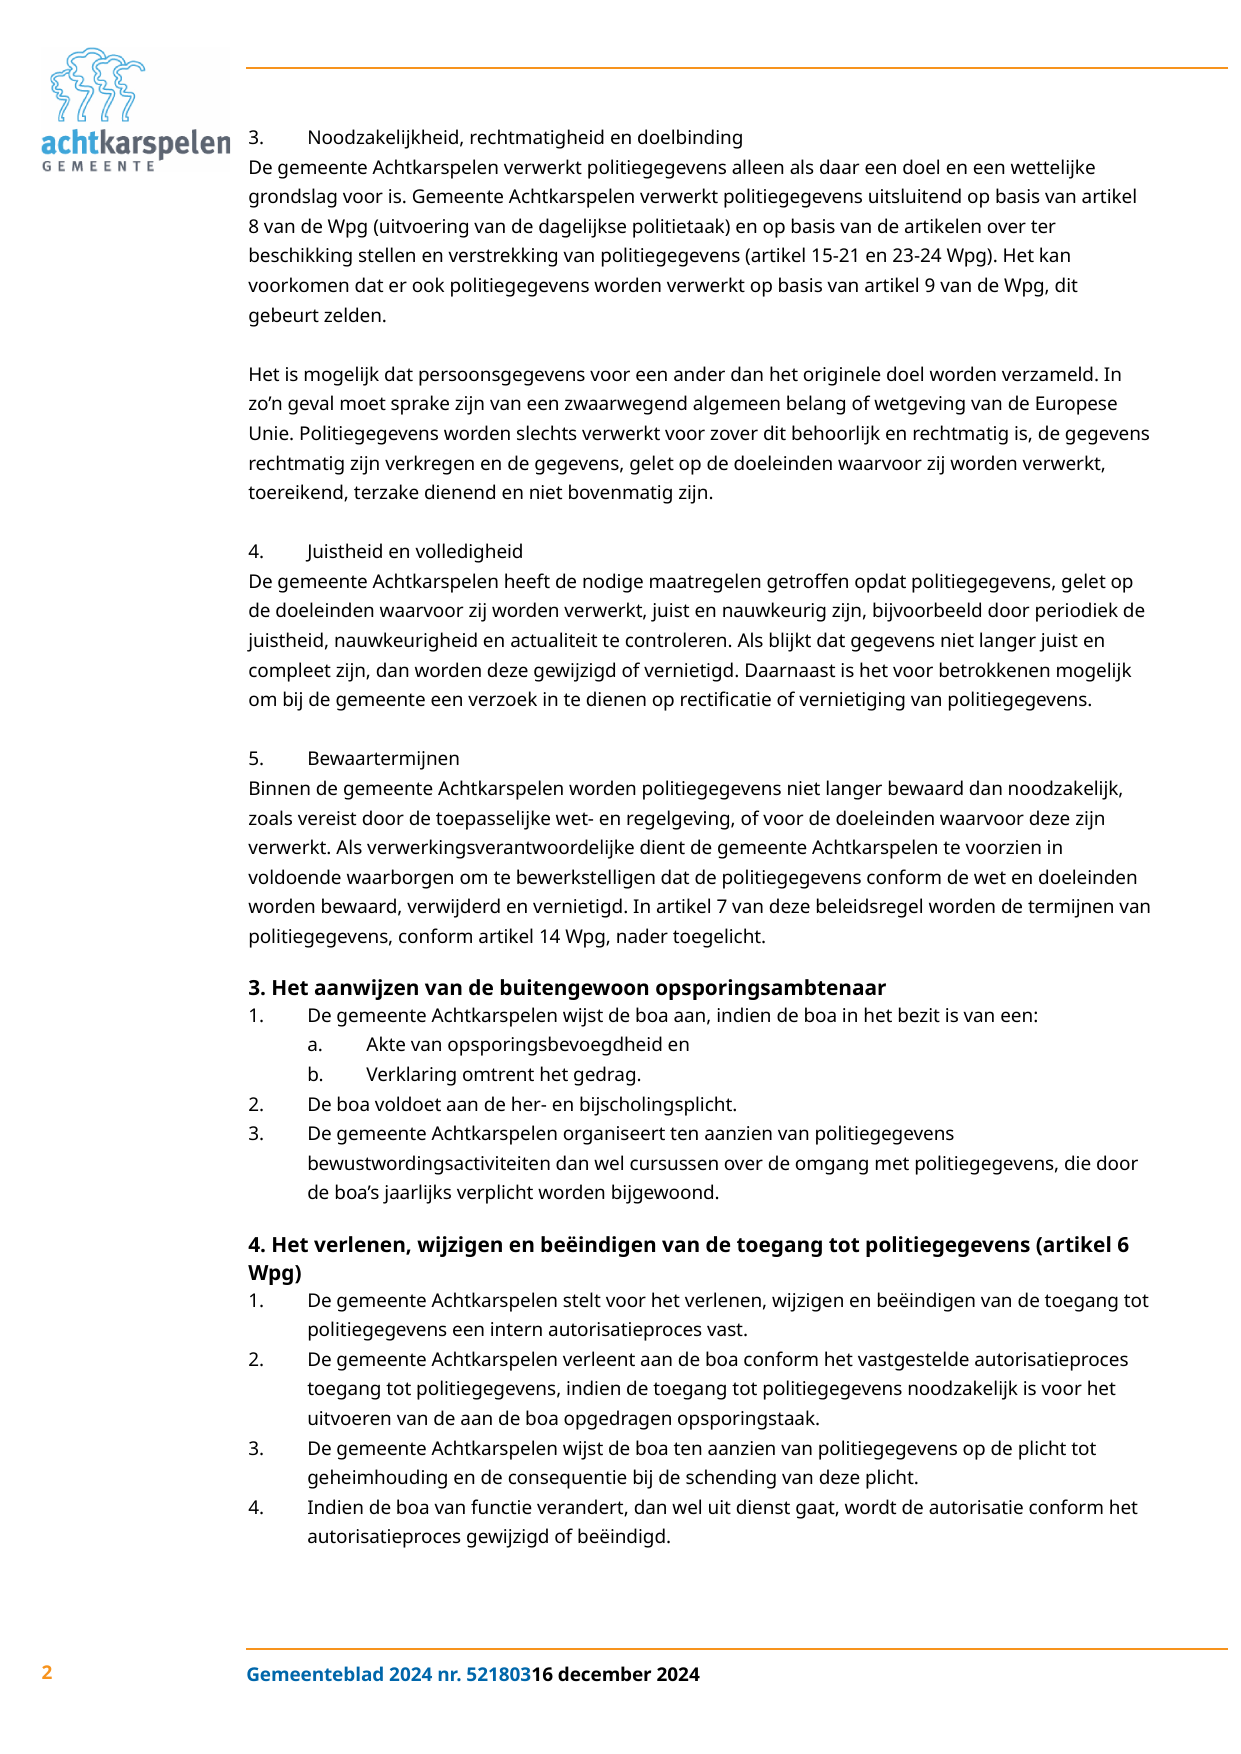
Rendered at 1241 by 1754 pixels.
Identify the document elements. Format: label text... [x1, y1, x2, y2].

text 3. Het aanwijzen van de buitengewoon opsporingsambtenaar [248, 973, 1152, 1002]
list Verklaring omtrent het gedrag. [307, 1061, 1152, 1087]
list Juistheid en volledigheid [248, 538, 1152, 564]
picture [41, 47, 231, 172]
list De gemeente Achtkarspelen wijst de boa aan, indien de boa in het bezit is van een: [248, 1002, 1152, 1028]
text 4. Het verlenen, wijzigen en beëindigen van de toegang tot politiegegevens (artikel 6 Wpg) [248, 1230, 1152, 1287]
list Noodzakelijkheid, rechtmatigheid en doelbinding [248, 124, 1152, 150]
list Bewaartermijnen [248, 746, 1152, 771]
list Indien de boa van functie verandert, dan wel uit dienst gaat, wordt de autorisatie conform het autorisatieproces gewijzigd of beëindigd. [248, 1494, 1152, 1549]
text De gemeente Achtkarspelen verwerkt politiegegevens alleen als daar een doel en een wettelijke grondslag voor is. Gemeente Achtkarspelen verwerkt politiegegevens uitsluitend op basis van artikel 8 van de Wpg (uitvoering van de dagelijkse politietaak) en op basis van de artikelen over ter beschikking stellen en verstrekking van politiegegevens (artikel 15-21 en 23-24 Wpg). Het kan voorkomen dat er ook politiegegevens worden verwerkt op basis van artikel 9 van de Wpg, dit gebeurt zelden. [248, 154, 1152, 328]
text De gemeente Achtkarspelen heeft de nodige maatregelen getroffen opdat politiegegevens, gelet op de doeleinden waarvoor zij worden verwerkt, juist en nauwkeurig zijn, bijvoorbeeld door periodiek de juistheid, nauwkeurigheid en actualiteit te controleren. Als blijkt dat gegevens niet langer juist en compleet zijn, dan worden deze gewijzigd of vernietigd. Daarnaast is het voor betrokkenen mogelijk om bij de gemeente een verzoek in te dienen op rectificatie of vernietiging van politiegegevens. [248, 568, 1152, 712]
list De boa voldoet aan de her- en bijscholingsplicht. [248, 1091, 1152, 1116]
list De gemeente Achtkarspelen verleent aan de boa conform het vastgestelde autorisatieproces toegang tot politiegegevens, indien de toegang tot politiegegevens noodzakelijk is voor het uitvoeren van de aan de boa opgedragen opsporingstaak. [248, 1346, 1152, 1431]
text Binnen de gemeente Achtkarspelen worden politiegegevens niet langer bewaard dan noodzakelijk, zoals vereist door de toepasselijke wet- en regelgeving, of voor de doeleinden waarvoor deze zijn verwerkt. Als verwerkingsverantwoordelijke dient de gemeente Achtkarspelen te voorzien in voldoende waarborgen om te bewerkstelligen dat de politiegegevens conform de wet en doeleinden worden bewaard, verwijderd en vernietigd. In artikel 7 van deze beleidsregel worden de termijnen van politiegegevens, conform artikel 14 Wpg, nader toegelicht. [248, 775, 1152, 949]
list De gemeente Achtkarspelen stelt voor het verlenen, wijzigen en beëindigen van de toegang tot politiegegevens een intern autorisatieproces vast. [248, 1287, 1152, 1342]
list De gemeente Achtkarspelen organiseert ten aanzien van politiegegevens bewustwordingsactiviteiten dan wel cursussen over de omgang met politiegegevens, die door de boa’s jaarlijks verplicht worden bijgewoond. [248, 1120, 1152, 1205]
list De gemeente Achtkarspelen wijst de boa ten aanzien van politiegegevens op de plicht tot geheimhouding en de consequentie bij de schending van deze plicht. [248, 1435, 1152, 1490]
list Akte van opsporingsbevoegdheid en [307, 1032, 1152, 1057]
text Het is mogelijk dat persoonsgegevens voor een ander dan het originele doel worden verzameld. In zo’n geval moet sprake zijn van een zwaarwegend algemeen belang of wetgeving van de Europese Unie. Politiegegevens worden slechts verwerkt voor zover dit behoorlijk en rechtmatig is, de gegevens rechtmatig zijn verkregen en de gegevens, gelet op de doeleinden waarvoor zij worden verwerkt, toereikend, terzake dienend en niet bovenmatig zijn. [248, 361, 1152, 505]
